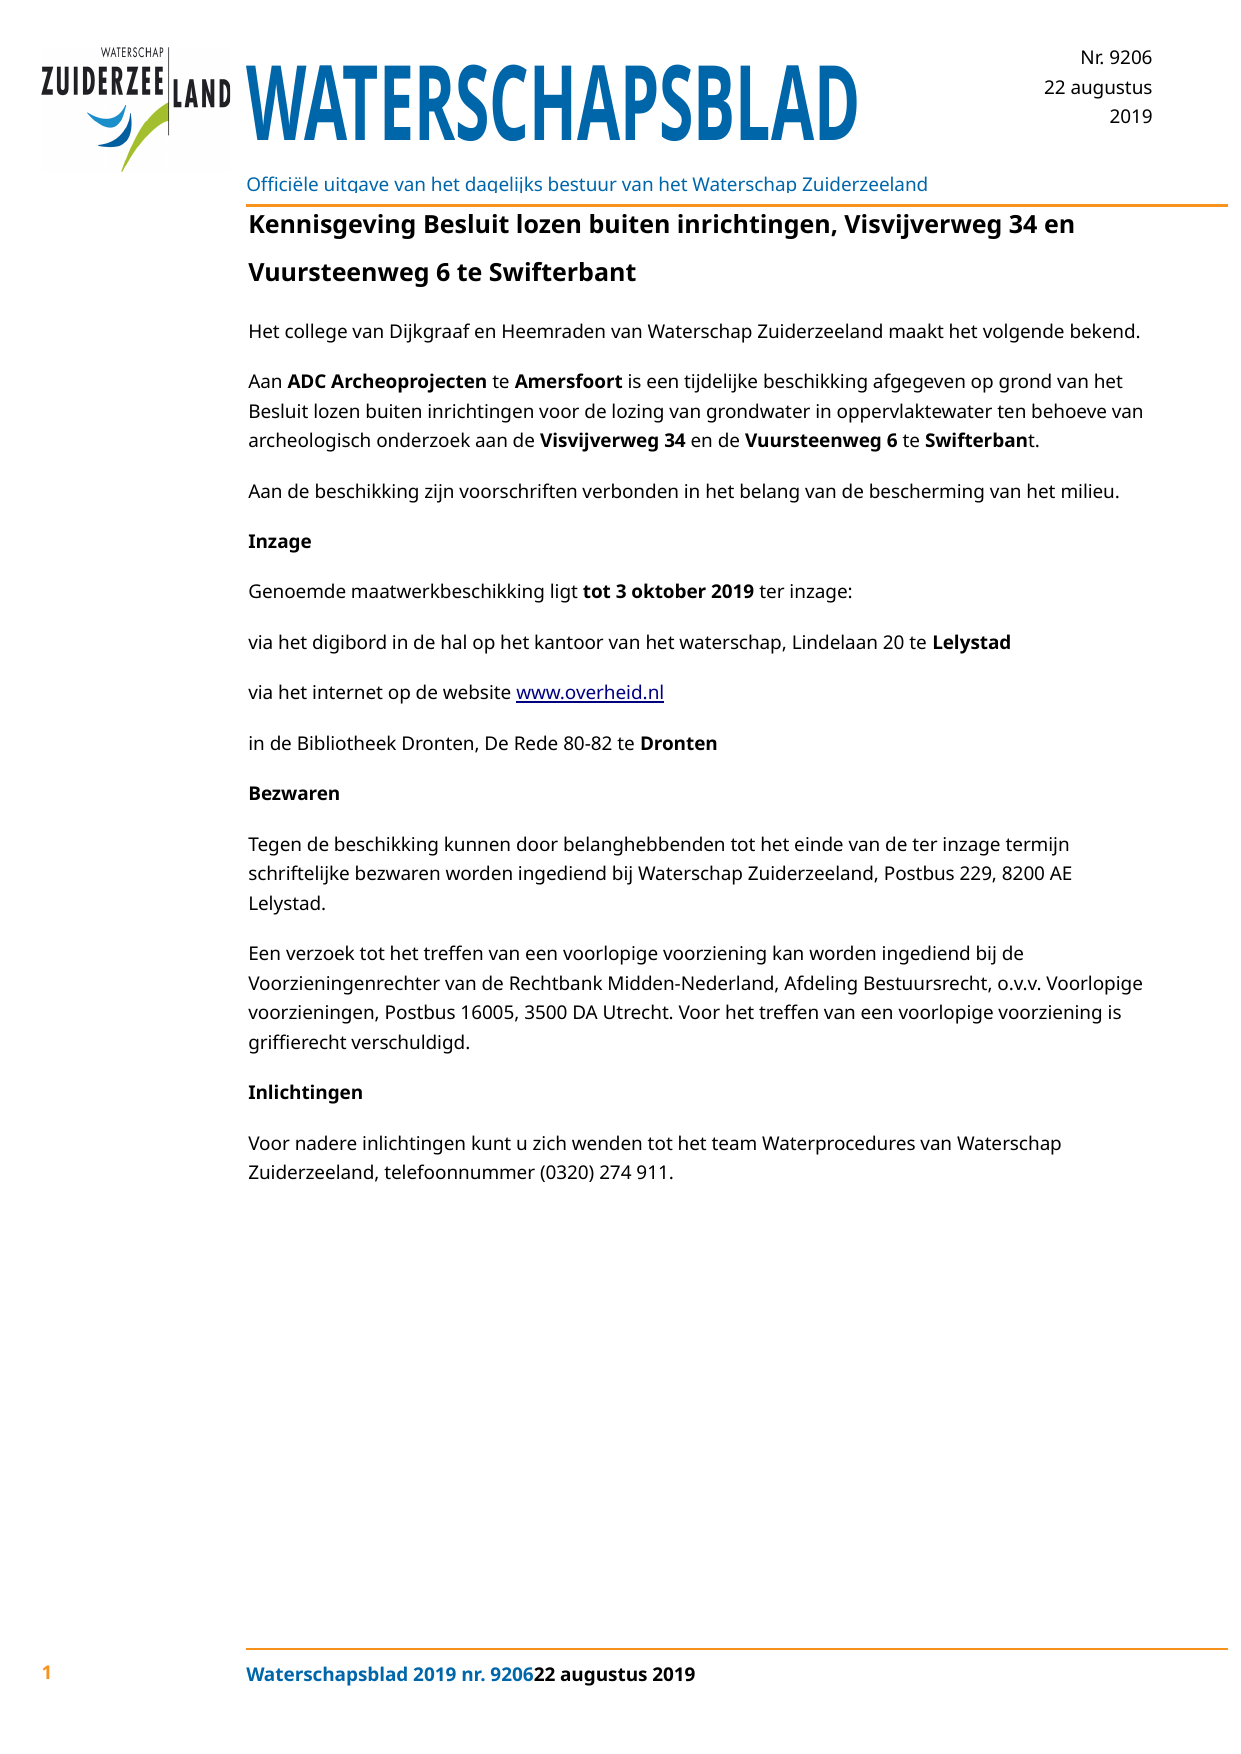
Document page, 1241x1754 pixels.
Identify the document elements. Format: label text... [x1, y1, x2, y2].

text Tegen de beschikking kunnen door belanghebbenden tot het einde van de ter inzage termijn schriftelijke bezwaren worden ingediend bij Waterschap Zuiderzeeland, Postbus 229, 8200 AE Lelystad. [248, 831, 1152, 916]
text via het digibord in de hal op het kantoor van het waterschap, Lindelaan 20 te Lelystad [248, 629, 1152, 655]
text Inzage [248, 528, 1152, 554]
text Genoemde maatwerkbeschikking ligt tot 3 oktober 2019 ter inzage: [248, 579, 1152, 604]
text Aan de beschikking zijn voorschriften verbonden in het belang van de bescherming van het milieu. [248, 478, 1152, 504]
text Aan ADC Archeoprojecten te Amersfoort is een tijdelijke beschikking afgegeven op grond van het Besluit lozen buiten inrichtingen voor de lozing van grondwater in oppervlaktewater ten behoeve van archeologisch onderzoek aan de Visvijverweg 34 en de Vuursteenweg 6 te Swifterbant. [248, 368, 1152, 453]
text Een verzoek tot het treffen van een voorlopige voorziening kan worden ingediend bij de Voorzieningenrechter van de Rechtbank Midden-Nederland, Afdeling Bestuursrecht, o.v.v. Voorlopige voorzieningen, Postbus 16005, 3500 DA Utrecht. Voor het treffen van een voorlopige voorziening is griffierecht verschuldigd. [248, 940, 1152, 1055]
picture [41, 47, 231, 172]
text in de Bibliotheek Dronten, De Rede 80-82 te Dronten [248, 730, 1152, 756]
text Voor nadere inlichtingen kunt u zich wenden tot het team Waterprocedures van Waterschap Zuiderzeeland, telefoonnummer (0320) 274 911. [248, 1130, 1152, 1185]
text Kennisgeving Besluit lozen buiten inrichtingen, Visvijverweg 34 en Vuursteenweg 6 te Swifterbant [248, 207, 1152, 288]
text Inlichtingen [248, 1079, 1152, 1105]
text via het internet op de website www.overheid.nl [248, 679, 1152, 705]
text Bezwaren [248, 780, 1152, 806]
text Het college van Dijkgraaf en Heemraden van Waterschap Zuiderzeeland maakt het volgende bekend. [248, 318, 1152, 344]
